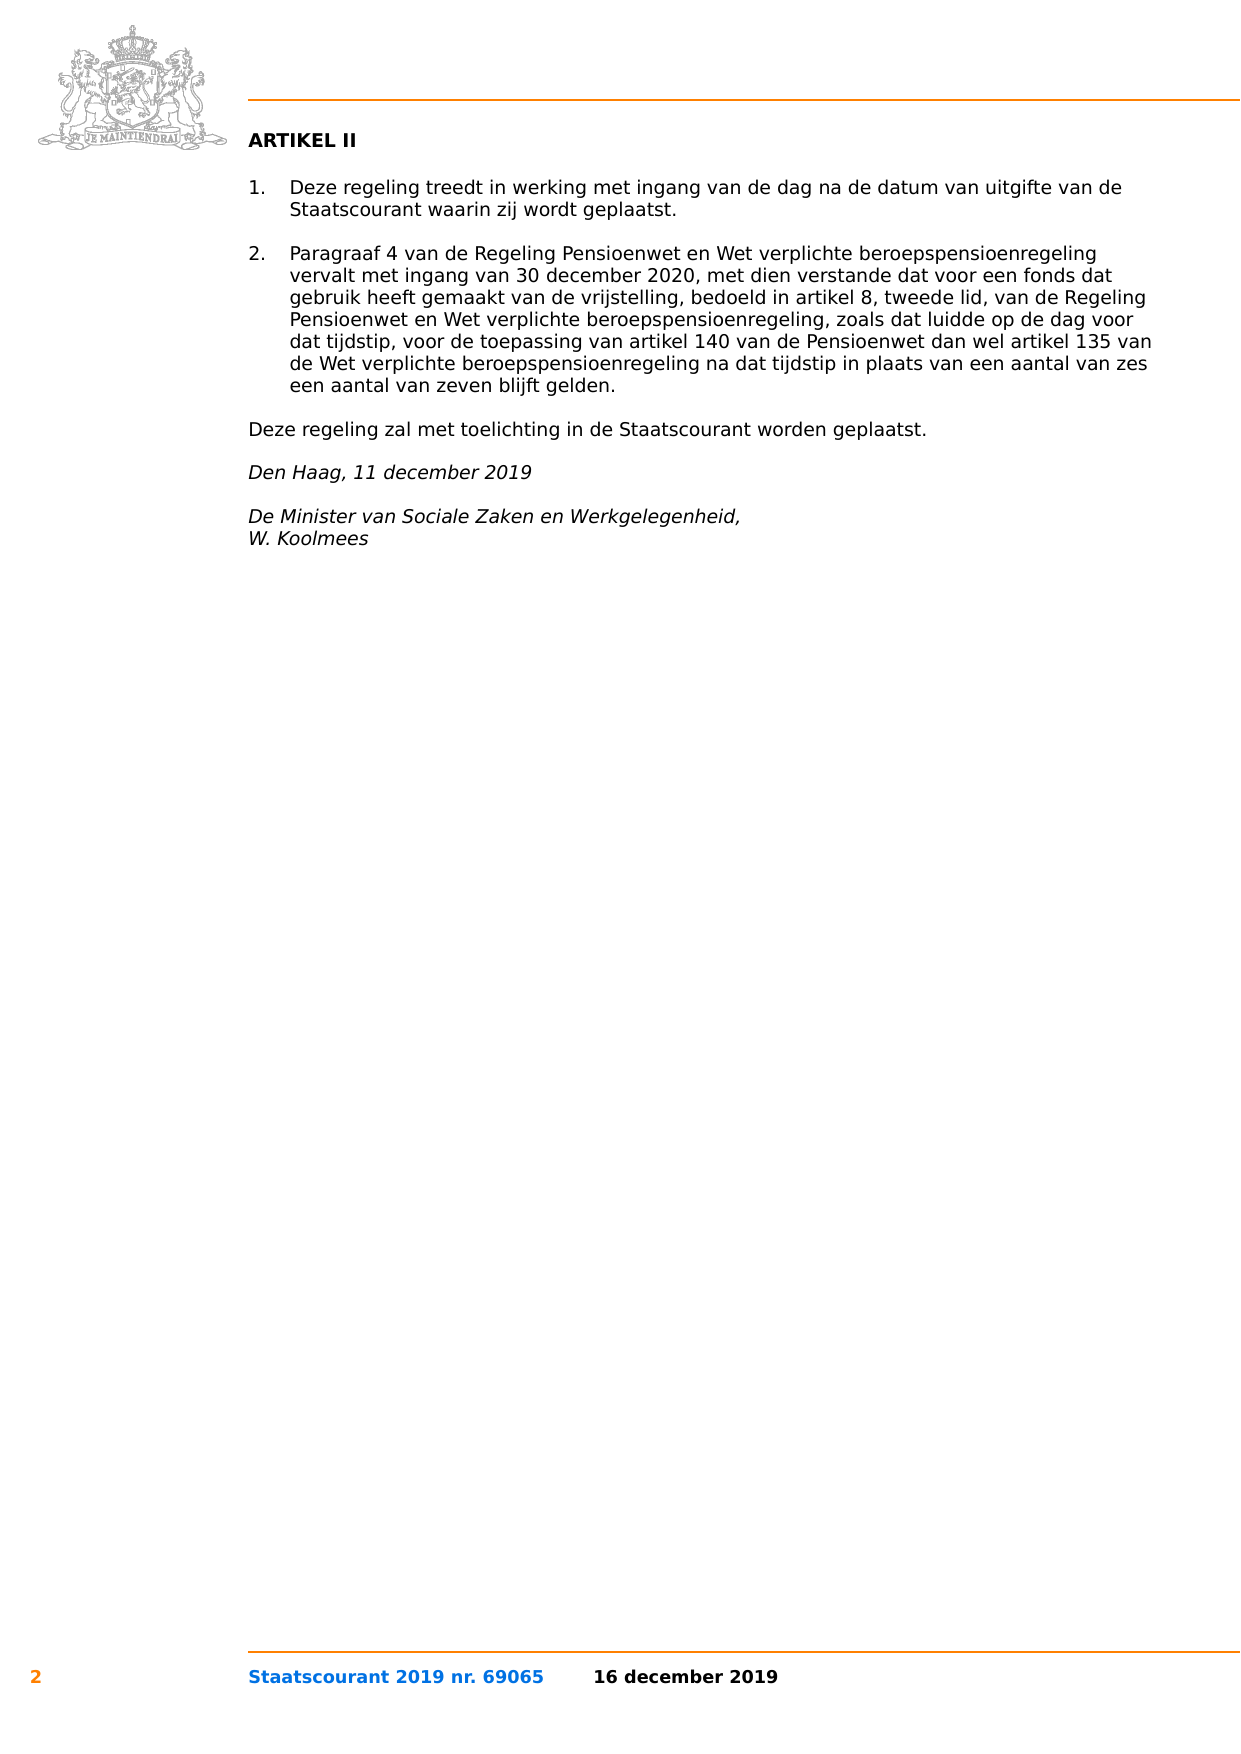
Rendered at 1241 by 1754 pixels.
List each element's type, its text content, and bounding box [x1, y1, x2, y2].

picture [38, 25, 227, 150]
text De Minister van Sociale Zaken en Werkgelegenheid, W. Koolmees [248, 506, 1163, 550]
text Deze regeling zal met toelichting in de Staatscourant worden geplaatst. [248, 418, 1163, 440]
text 1. Deze regeling treedt in werking met ingang van de dag na de datum van uitgifte van de Staatscourant waarin zij wordt geplaatst. [248, 177, 1163, 221]
subtitle ARTIKEL II [248, 130, 1163, 152]
text Den Haag, 11 december 2019 [248, 462, 1163, 484]
text 2. Paragraaf 4 van de Regeling Pensioenwet en Wet verplichte beroepspensioenregeling vervalt met ingang van 30 december 2020, met dien verstande dat voor een fonds dat gebruik heeft gemaakt van de vrijstelling, bedoeld in artikel 8, tweede lid, van de Regeling Pensioenwet en Wet verplichte beroepspensioenregeling, zoals dat luidde op de dag voor dat tijdstip, voor de toepassing van artikel 140 van de Pensioenwet dan wel artikel 135 van de Wet verplichte beroepspensioenregeling na dat tijdstip in plaats van een aantal van zes een aantal van zeven blijft gelden. [248, 243, 1163, 397]
